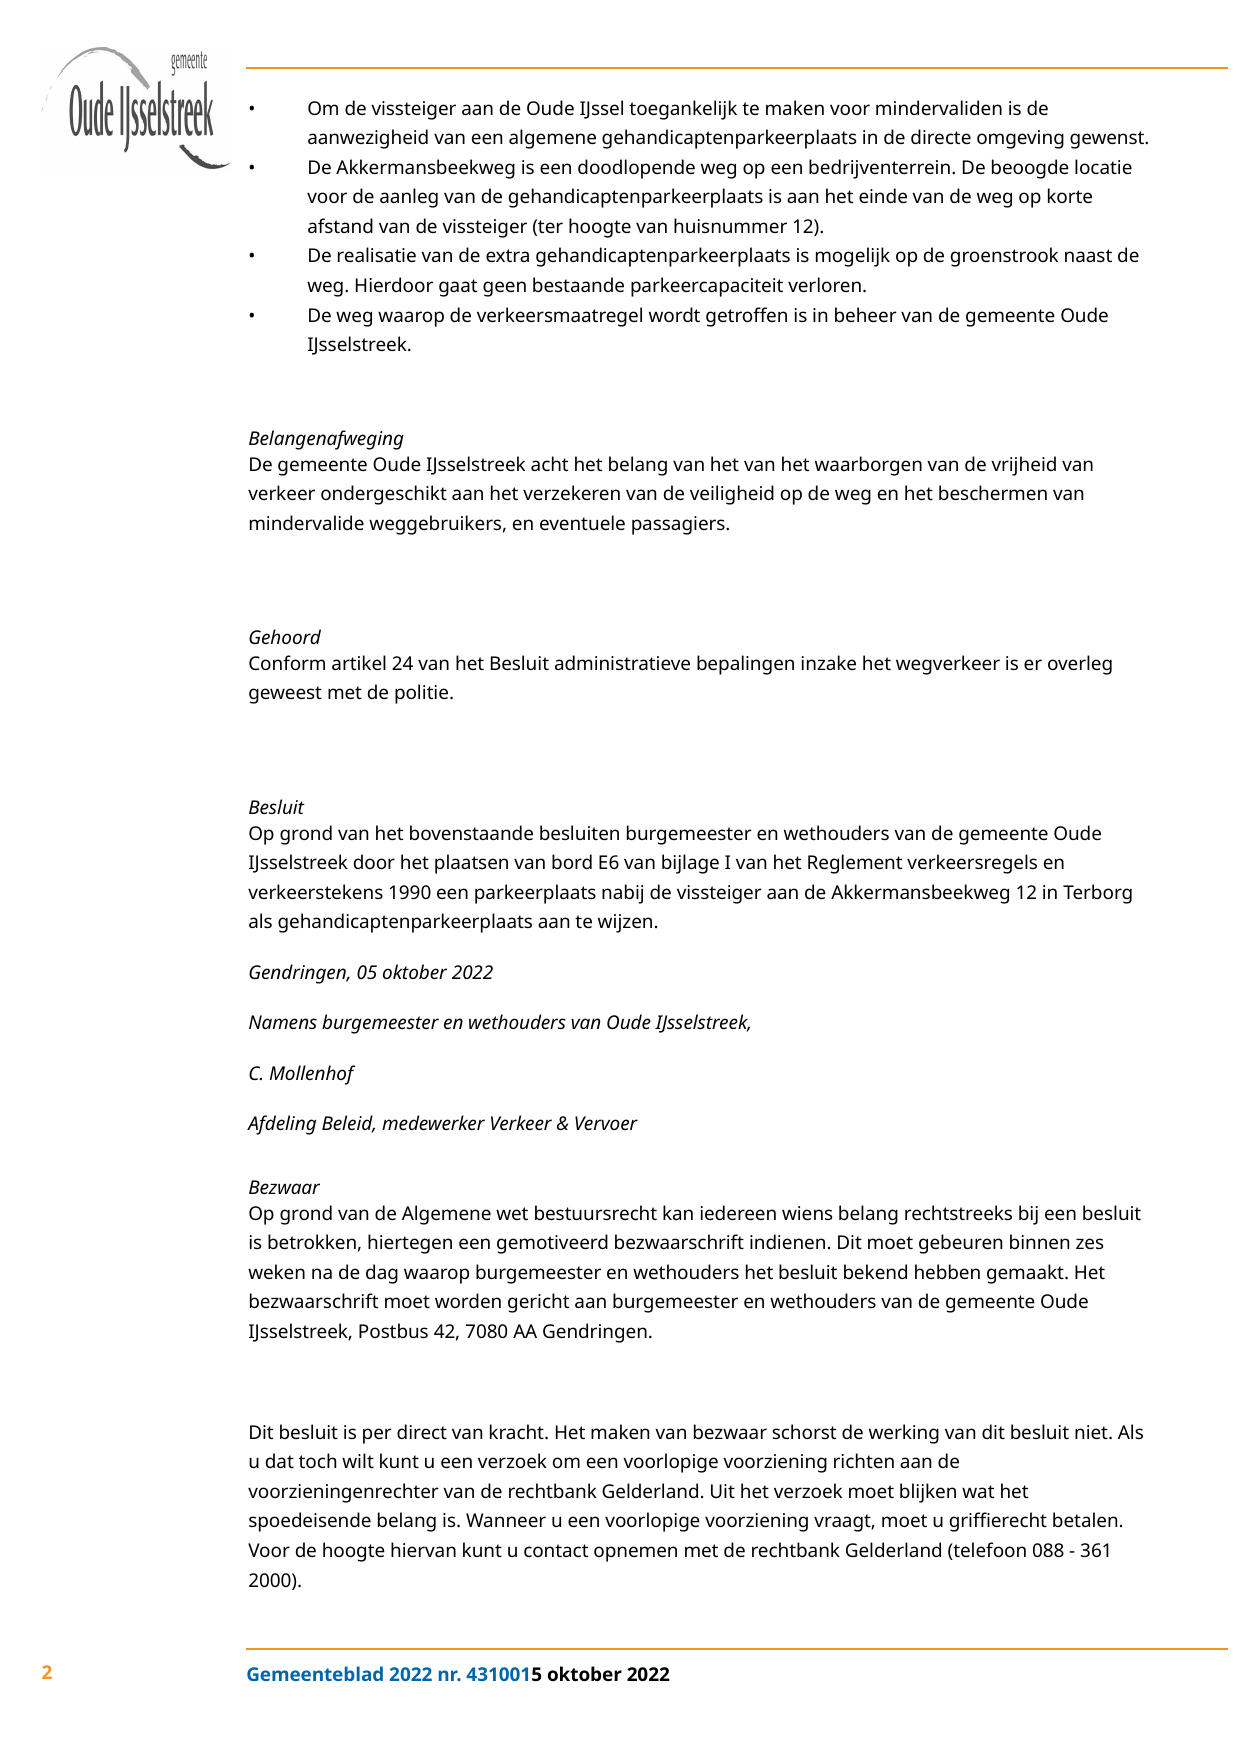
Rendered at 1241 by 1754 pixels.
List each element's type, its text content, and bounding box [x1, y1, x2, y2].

text Dit besluit is per direct van kracht. Het maken van bezwaar schorst de werking van dit besluit niet. Als u dat toch wilt kunt u een verzoek om een voorlopige voorziening richten aan de voorzieningenrechter van de rechtbank Gelderland. Uit het verzoek moet blijken wat het spoedeisende belang is. Wanneer u een voorlopige voorziening vraagt, moet u griffierecht betalen. Voor de hoogte hiervan kunt u contact opnemen met de rechtbank Gelderland (telefoon 088 - 361 2000). [248, 1419, 1152, 1593]
text Belangenafweging [248, 425, 1152, 451]
text Conform artikel 24 van het Besluit administratieve bepalingen inzake het wegverkeer is er overleg geweest met de politie. [248, 650, 1152, 705]
text Gendringen, 05 oktober 2022 [248, 959, 1152, 984]
text Gehoord [248, 624, 1152, 650]
list De weg waarop de verkeersmaatregel wordt getroffen is in beheer van de gemeente Oude IJsselstreek. [248, 302, 1152, 357]
text Besluit [248, 794, 1152, 820]
text Op grond van de Algemene wet bestuursrecht kan iedereen wiens belang rechtstreeks bij een besluit is betrokken, hiertegen een gemotiveerd bezwaarschrift indienen. Dit moet gebeuren binnen zes weken na de dag waarop burgemeester en wethouders het besluit bekend hebben gemaakt. Het bezwaarschrift moet worden gericht aan burgemeester en wethouders van de gemeente Oude IJsselstreek, Postbus 42, 7080 AA Gendringen. [248, 1200, 1152, 1344]
text Afdeling Beleid, medewerker Verkeer & Vervoer [248, 1110, 1152, 1136]
text Op grond van het bovenstaande besluiten burgemeester en wethouders van de gemeente Oude IJsselstreek door het plaatsen van bord E6 van bijlage I van het Reglement verkeersregels en verkeerstekens 1990 een parkeerplaats nabij de vissteiger aan de Akkermansbeekweg 12 in Terborg als gehandicaptenparkeerplaats aan te wijzen. [248, 820, 1152, 934]
text C. Mollenhof [248, 1060, 1152, 1085]
picture [41, 47, 231, 172]
text De gemeente Oude IJsselstreek acht het belang van het van het waarborgen van de vrijheid van verkeer ondergeschikt aan het verzekeren van de veiligheid op de weg en het beschermen van mindervalide weggebruikers, en eventuele passagiers. [248, 451, 1152, 536]
list De Akkermansbeekweg is een doodlopende weg op een bedrijventerrein. De beoogde locatie voor de aanleg van de gehandicaptenparkeerplaats is aan het einde van de weg op korte afstand van de vissteiger (ter hoogte van huisnummer 12). [248, 154, 1152, 239]
list Om de vissteiger aan de Oude IJssel toegankelijk te maken voor mindervaliden is de aanwezigheid van een algemene gehandicaptenparkeerplaats in de directe omgeving gewenst. [248, 95, 1152, 150]
text Namens burgemeester en wethouders van Oude IJsselstreek, [248, 1009, 1152, 1035]
list De realisatie van de extra gehandicaptenparkeerplaats is mogelijk op de groenstrook naast de weg. Hierdoor gaat geen bestaande parkeercapaciteit verloren. [248, 243, 1152, 298]
text Bezwaar [248, 1174, 1152, 1200]
